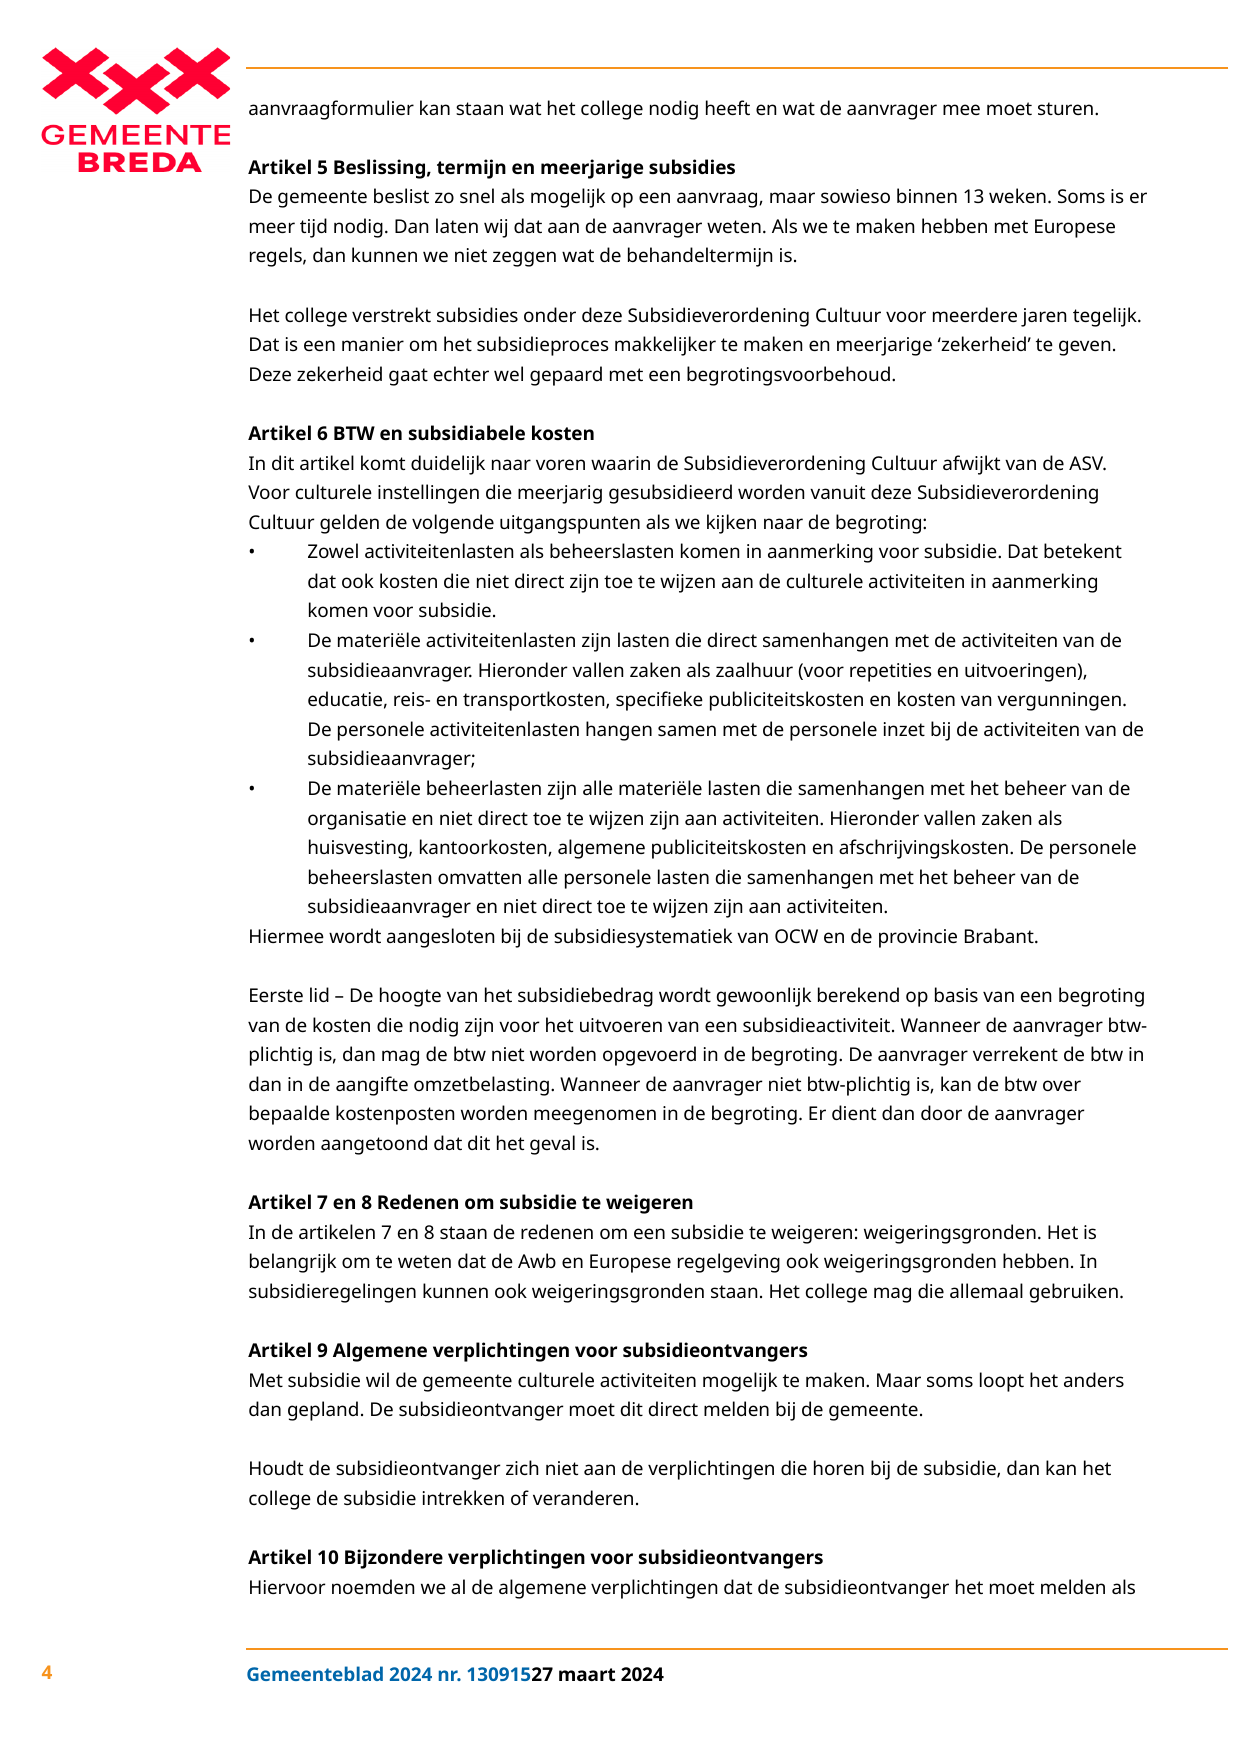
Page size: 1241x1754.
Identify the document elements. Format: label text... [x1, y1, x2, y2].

text Het college verstrekt subsidies onder deze Subsidieverordening Cultuur voor meerdere jaren tegelijk. Dat is een manier om het subsidieproces makkelijker te maken en meerjarige ‘zekerheid’ te geven. Deze zekerheid gaat echter wel gepaard met een begrotingsvoorbehoud. [248, 302, 1152, 387]
text Met subsidie wil de gemeente culturele activiteiten mogelijk te maken. Maar soms loopt het anders dan gepland. De subsidieontvanger moet dit direct melden bij de gemeente. [248, 1367, 1152, 1422]
list Zowel activiteitenlasten als beheerslasten komen in aanmerking voor subsidie. Dat betekent dat ook kosten die niet direct zijn toe te wijzen aan de culturele activiteiten in aanmerking komen voor subsidie. [248, 538, 1152, 623]
text Voor culturele instellingen die meerjarig gesubsidieerd worden vanuit deze Subsidieverordening Cultuur gelden de volgende uitgangspunten als we kijken naar de begroting: [248, 479, 1152, 535]
text Eerste lid – De hoogte van het subsidiebedrag wordt gewoonlijk berekend op basis van een begroting van de kosten die nodig zijn voor het uitvoeren van een subsidieactiviteit. Wanneer de aanvrager btw-plichtig is, dan mag de btw niet worden opgevoerd in de begroting. De aanvrager verrekent de btw in dan in de aangifte omzetbelasting. Wanneer de aanvrager niet btw-plichtig is, kan de btw over bepaalde kostenposten worden meegenomen in de begroting. Er dient dan door de aanvrager worden aangetoond dat dit het geval is. [248, 982, 1152, 1156]
text In de artikelen 7 en 8 staan de redenen om een subsidie te weigeren: weigeringsgronden. Het is belangrijk om te weten dat de Awb en Europese regelgeving ook weigeringsgronden hebben. In subsidieregelingen kunnen ook weigeringsgronden staan. Het college mag die allemaal gebruiken. [248, 1219, 1152, 1304]
text Houdt de subsidieontvanger zich niet aan de verplichtingen die horen bij de subsidie, dan kan het college de subsidie intrekken of veranderen. [248, 1456, 1152, 1511]
text Hiermee wordt aangesloten bij de subsidiesystematiek van OCW en de provincie Brabant. [248, 923, 1152, 949]
text Artikel 9 Algemene verplichtingen voor subsidieontvangers [248, 1337, 1152, 1363]
text Artikel 10 Bijzondere verplichtingen voor subsidieontvangers [248, 1544, 1152, 1570]
text Hiervoor noemden we al de algemene verplichtingen dat de subsidieontvanger het moet melden als [248, 1574, 1152, 1600]
text De gemeente beslist zo snel als mogelijk op een aanvraag, maar sowieso binnen 13 weken. Soms is er meer tijd nodig. Dan laten wij dat aan de aanvrager weten. Als we te maken hebben met Europese regels, dan kunnen we niet zeggen wat de behandeltermijn is. [248, 183, 1152, 268]
text aanvraagformulier kan staan wat het college nodig heeft en wat de aanvrager mee moet sturen. [248, 95, 1152, 121]
list De materiële beheerlasten zijn alle materiële lasten die samenhangen met het beheer van de organisatie en niet direct toe te wijzen zijn aan activiteiten. Hieronder vallen zaken als huisvesting, kantoorkosten, algemene publiciteitskosten en afschrijvingskosten. De personele beheerslasten omvatten alle personele lasten die samenhangen met het beheer van de subsidieaanvrager en niet direct toe te wijzen zijn aan activiteiten. [248, 775, 1152, 919]
picture [41, 47, 231, 172]
text Artikel 7 en 8 Redenen om subsidie te weigeren [248, 1189, 1152, 1215]
text Artikel 5 Beslissing, termijn en meerjarige subsidies [248, 154, 1152, 180]
text Artikel 6 BTW en subsidiabele kosten [248, 420, 1152, 446]
text In dit artikel komt duidelijk naar voren waarin de Subsidieverordening Cultuur afwijkt van de ASV. [248, 450, 1152, 476]
list De materiële activiteitenlasten zijn lasten die direct samenhangen met de activiteiten van de subsidieaanvrager. Hieronder vallen zaken als zaalhuur (voor repetities en uitvoeringen), educatie, reis- en transportkosten, specifieke publiciteitskosten en kosten van vergunningen. De personele activiteitenlasten hangen samen met de personele inzet bij de activiteiten van de subsidieaanvrager; [248, 627, 1152, 771]
